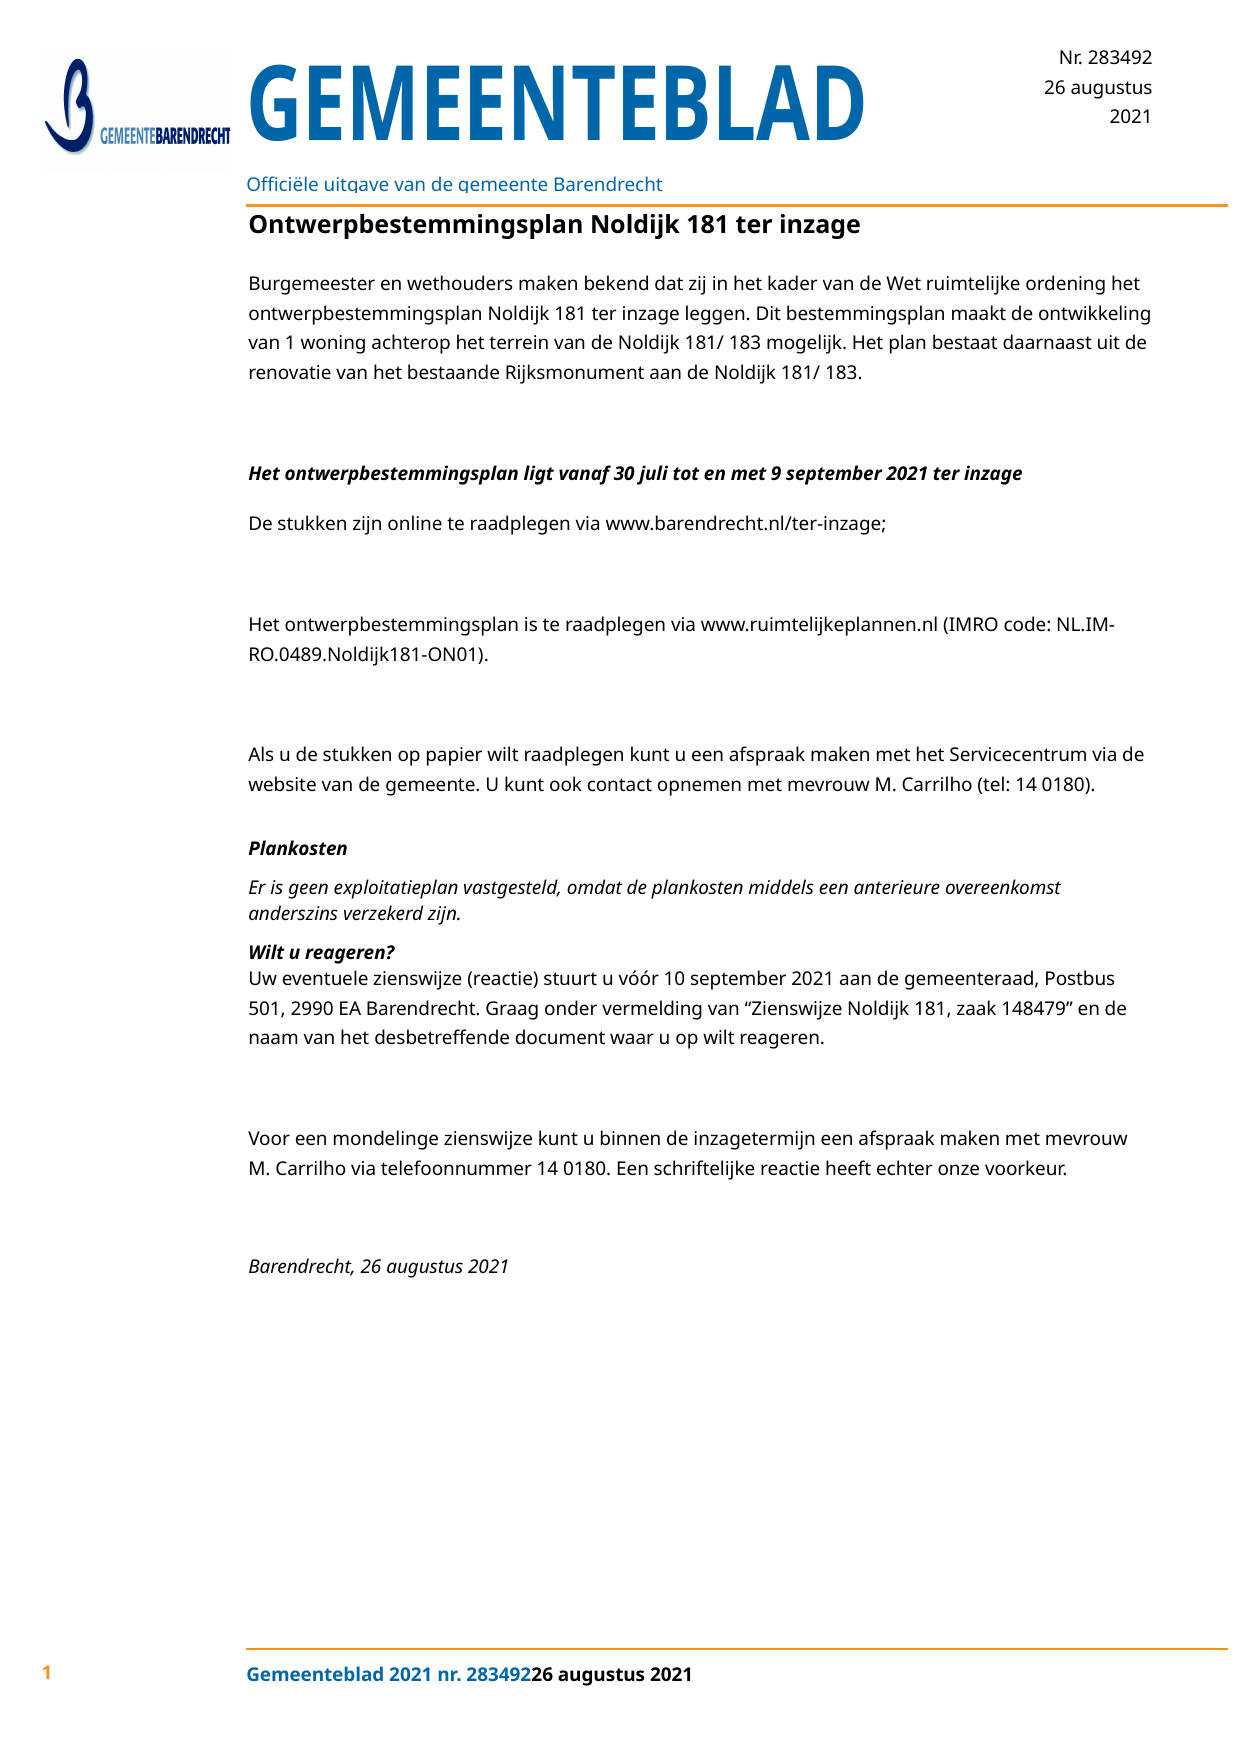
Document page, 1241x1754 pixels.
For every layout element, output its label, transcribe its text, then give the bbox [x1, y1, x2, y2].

text Barendrecht, 26 augustus 2021 [248, 1253, 1152, 1279]
text Uw eventuele zienswijze (reactie) stuurt u vóór 10 september 2021 aan de gemeenteraad, Postbus 501, 2990 EA Barendrecht. Graag onder vermelding van “Zienswijze Noldijk 181, zaak 148479” en de naam van het desbetreffende document waar u op wilt reageren. [248, 965, 1152, 1050]
picture [41, 47, 231, 172]
text Er is geen exploitatieplan vastgesteld, omdat de plankosten middels een anterieure overeenkomst anderszins verzekerd zijn. [248, 874, 1152, 926]
text Als u de stukken op papier wilt raadplegen kunt u een afspraak maken met het Servicecentrum via de website van de gemeente. U kunt ook contact opnemen met mevrouw M. Carrilho (tel: 14 0180). [248, 742, 1152, 797]
text Het ontwerpbestemmingsplan is te raadplegen via www.ruimtelijkeplannen.nl (IMRO code: NL.IM- RO.0489.Noldijk181-ON01). [248, 611, 1152, 666]
text Voor een mondelinge zienswijze kunt u binnen de inzagetermijn een afspraak maken met mevrouw M. Carrilho via telefoonnummer 14 0180. Een schriftelijke reactie heeft echter onze voorkeur. [248, 1125, 1152, 1180]
text Plankosten [248, 835, 1152, 861]
text Ontwerpbestemmingsplan Noldijk 181 ter inzage [248, 207, 1152, 241]
text Het ontwerpbestemmingsplan ligt vanaf 30 juli tot en met 9 september 2021 ter inzage [248, 460, 1152, 486]
text De stukken zijn online te raadplegen via www.barendrecht.nl/ter-inzage; [248, 510, 1152, 536]
text Wilt u reageren? [248, 939, 1152, 965]
text Burgemeester en wethouders maken bekend dat zij in het kader van de Wet ruimtelijke ordening het ontwerpbestemmingsplan Noldijk 181 ter inzage leggen. Dit bestemmingsplan maakt de ontwikkeling van 1 woning achterop het terrein van de Noldijk 181/ 183 mogelijk. Het plan bestaat daarnaast uit de renovatie van het bestaande Rijksmonument aan de Noldijk 181/ 183. [248, 270, 1152, 385]
